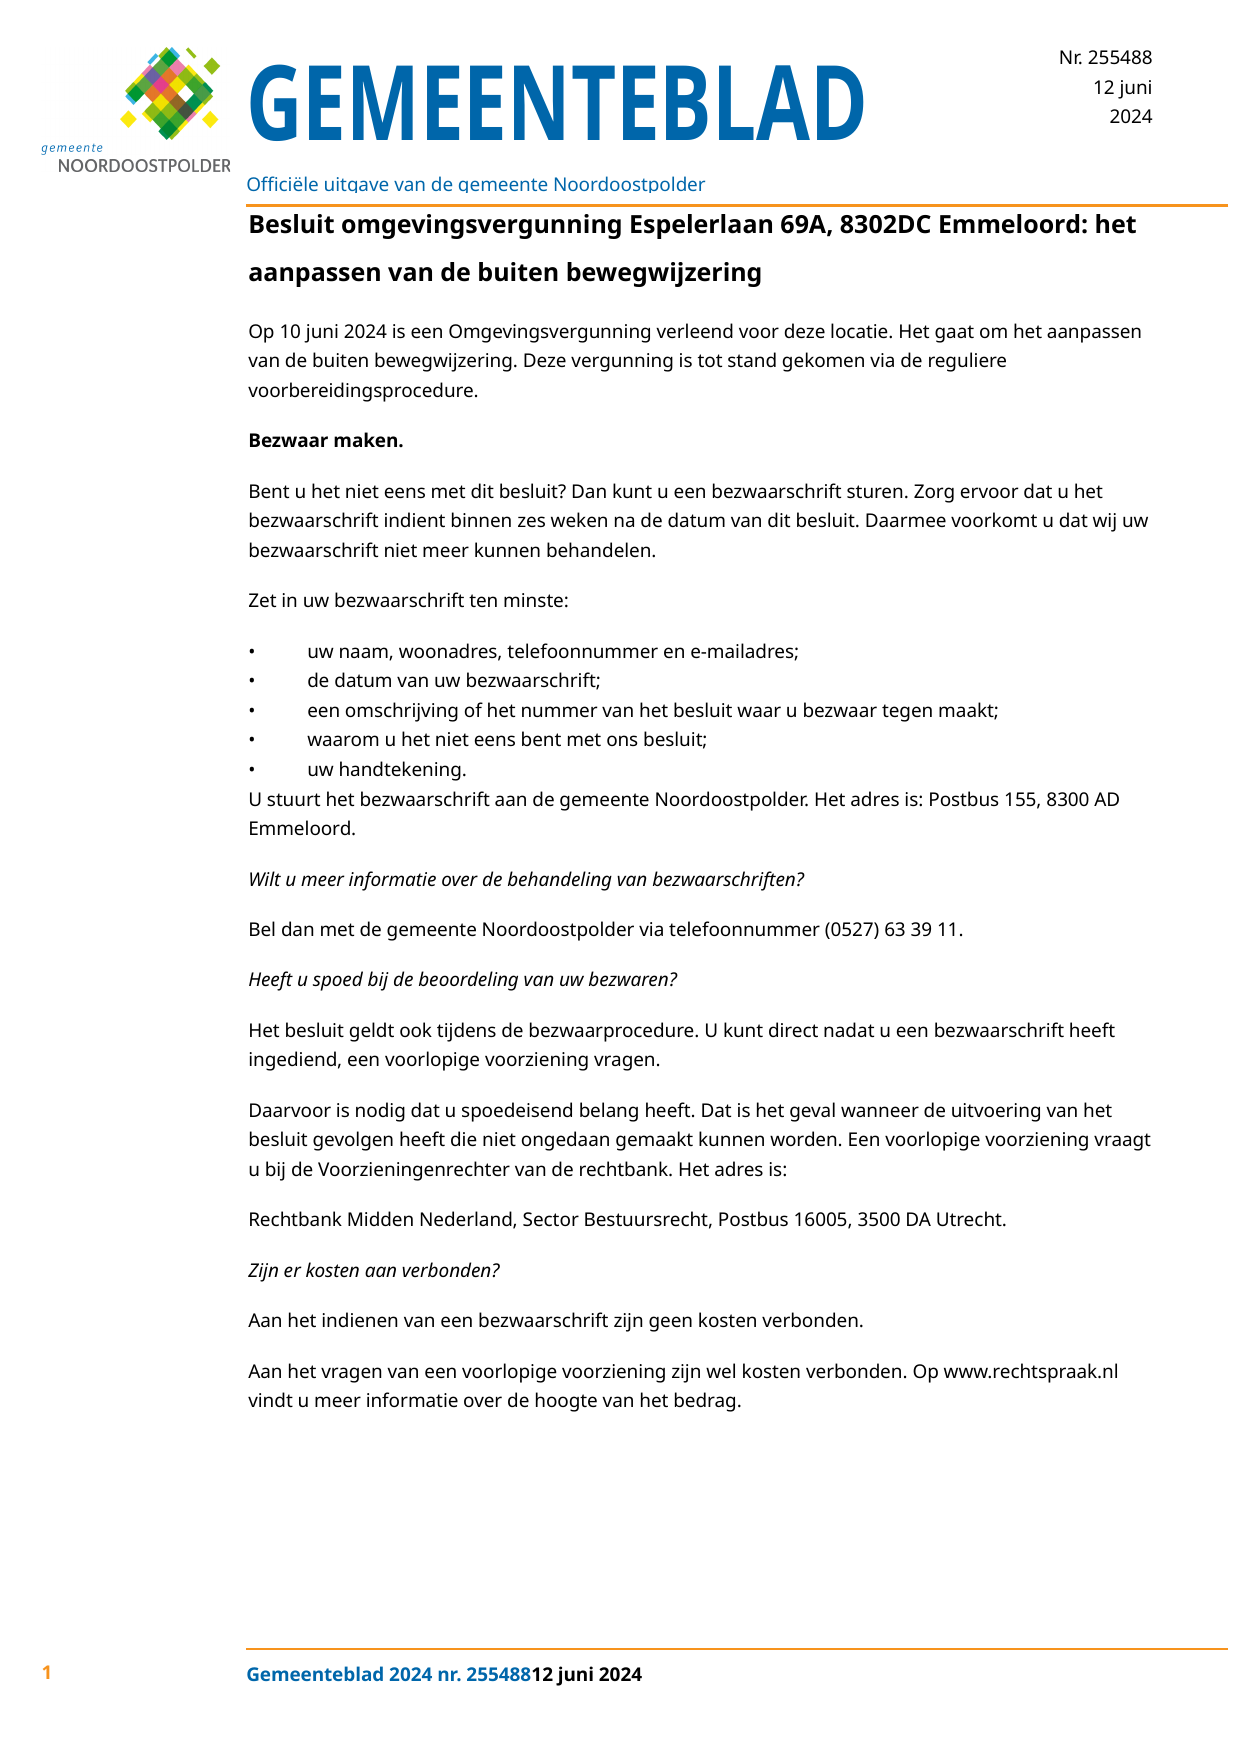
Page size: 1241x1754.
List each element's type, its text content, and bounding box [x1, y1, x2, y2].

text Aan het vragen van een voorlopige voorziening zijn wel kosten verbonden. Op www.rechtspraak.nl vindt u meer informatie over de hoogte van het bedrag. [248, 1358, 1152, 1413]
text U stuurt het bezwaarschrift aan de gemeente Noordoostpolder. Het adres is: Postbus 155, 8300 AD Emmeloord. [248, 786, 1152, 841]
text Wilt u meer informatie over de behandeling van bezwaarschriften? [248, 866, 1152, 892]
text Het besluit geldt ook tijdens de bezwaarprocedure. U kunt direct nadat u een bezwaarschrift heeft ingediend, een voorlopige voorziening vragen. [248, 1017, 1152, 1072]
text Rechtbank Midden Nederland, Sector Bestuursrecht, Postbus 16005, 3500 DA Utrecht. [248, 1207, 1152, 1232]
text Aan het indienen van een bezwaarschrift zijn geen kosten verbonden. [248, 1307, 1152, 1333]
list uw handtekening. [248, 756, 1152, 782]
list de datum van uw bezwaarschrift; [248, 667, 1152, 693]
picture [41, 47, 231, 172]
text Bel dan met de gemeente Noordoostpolder via telefoonnummer (0527) 63 39 11. [248, 916, 1152, 942]
text Heeft u spoed bij de beoordeling van uw bezwaren? [248, 967, 1152, 992]
text Bent u het niet eens met dit besluit? Dan kunt u een bezwaarschrift sturen. Zorg ervoor dat u het bezwaarschrift indient binnen zes weken na de datum van dit besluit. Daarmee voorkomt u dat wij uw bezwaarschrift niet meer kunnen behandelen. [248, 478, 1152, 563]
text Zet in uw bezwaarschrift ten minste: [248, 587, 1152, 613]
text Bezwaar maken. [248, 427, 1152, 453]
text Besluit omgevingsvergunning Espelerlaan 69A, 8302DC Emmeloord: het aanpassen van de buiten bewegwijzering [248, 207, 1152, 288]
text Daarvoor is nodig dat u spoedeisend belang heeft. Dat is het geval wanneer de uitvoering van het besluit gevolgen heeft die niet ongedaan gemaakt kunnen worden. Een voorlopige voorziening vraagt u bij de Voorzieningenrechter van de rechtbank. Het adres is: [248, 1097, 1152, 1182]
list uw naam, woonadres, telefoonnummer en e-mailadres; [248, 638, 1152, 664]
list waarom u het niet eens bent met ons besluit; [248, 727, 1152, 752]
text Zijn er kosten aan verbonden? [248, 1257, 1152, 1283]
list een omschrijving of het nummer van het besluit waar u bezwaar tegen maakt; [248, 697, 1152, 723]
text Op 10 juni 2024 is een Omgevingsvergunning verleend voor deze locatie. Het gaat om het aanpassen van de buiten bewegwijzering. Deze vergunning is tot stand gekomen via de reguliere voorbereidingsprocedure. [248, 318, 1152, 403]
